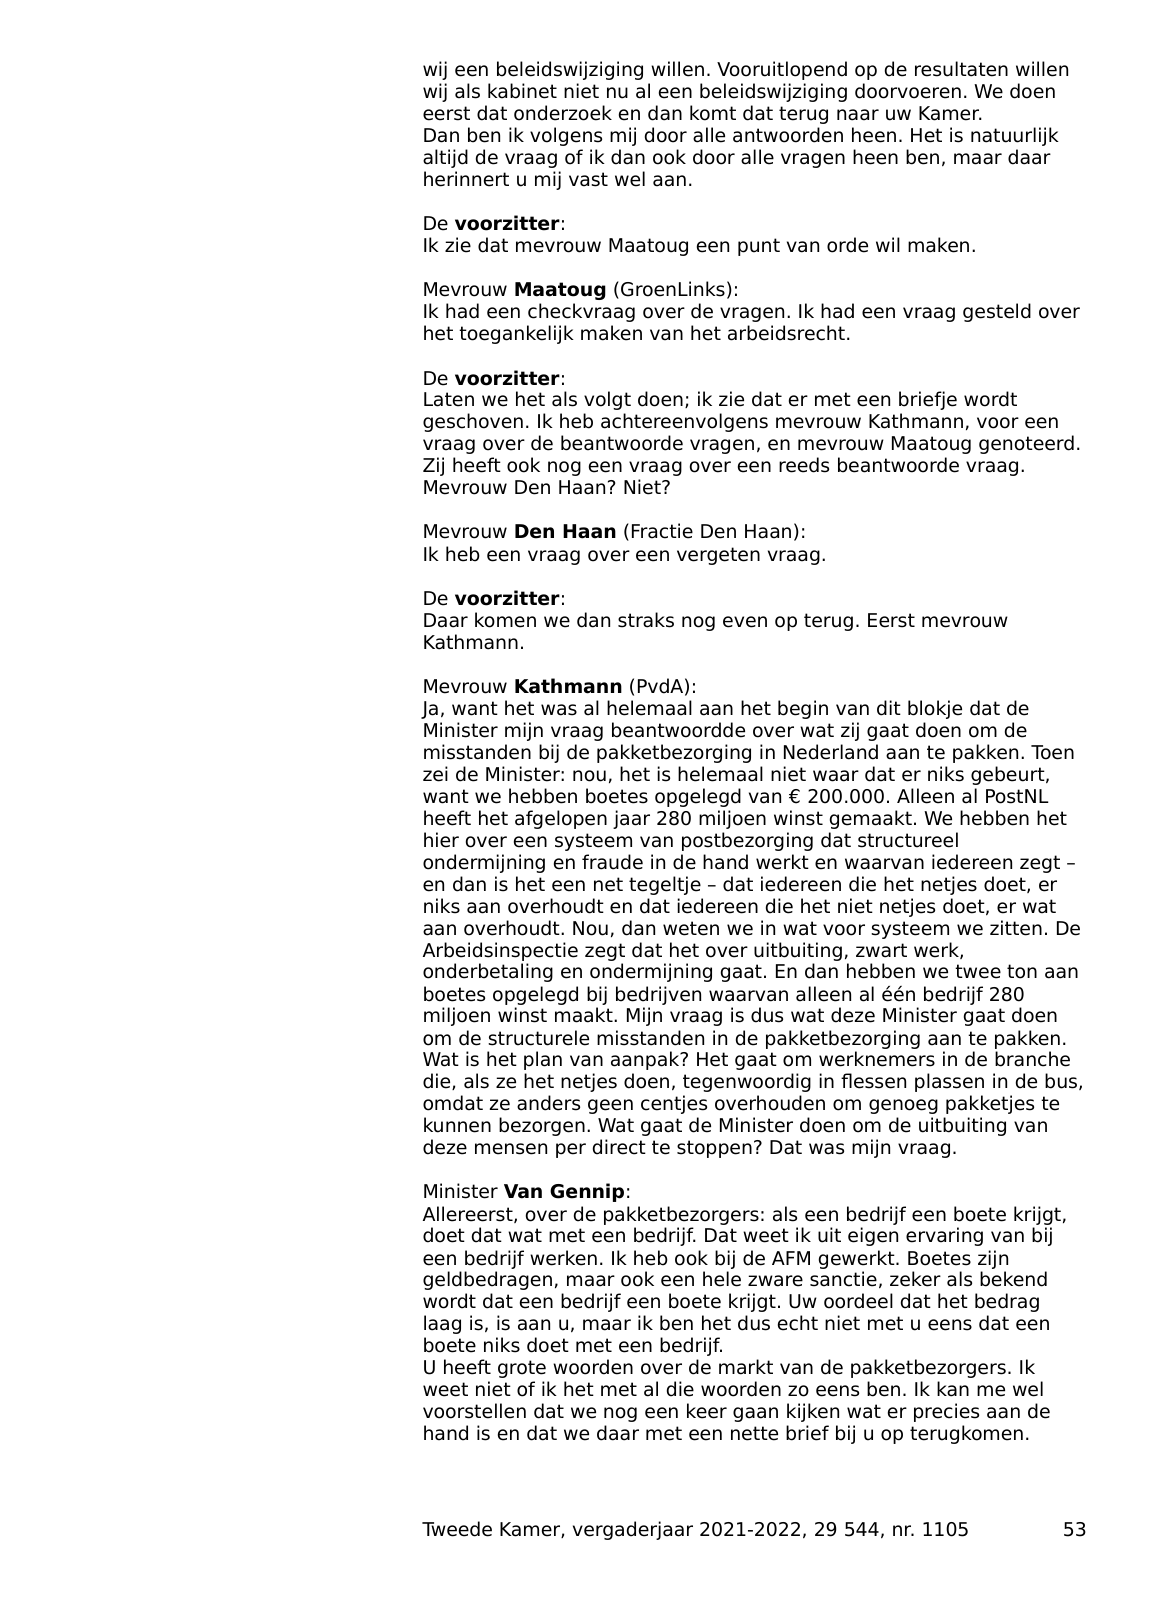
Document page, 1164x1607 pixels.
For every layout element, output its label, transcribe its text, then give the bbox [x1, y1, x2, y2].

text U heeft grote woorden over de markt van de pakketbezorgers. Ik weet niet of ik het met al die woorden zo eens ben. Ik kan me wel voorstellen dat we nog een keer gaan kijken wat er precies aan de hand is en dat we daar met een nette brief bij u op terugkomen. [422, 1357, 1087, 1445]
text Daar komen we dan straks nog even op terug. Eerst mevrouw Kathmann. [422, 609, 1087, 653]
text Mevrouw Kathmann (PvdA): [422, 676, 1087, 698]
text Ik had een checkvraag over de vragen. Ik had een vraag gesteld over het toegankelijk maken van het arbeidsrecht. [422, 301, 1087, 345]
text Laten we het als volgt doen; ik zie dat er met een briefje wordt geschoven. Ik heb achtereenvolgens mevrouw Kathmann, voor een vraag over de beantwoorde vragen, en mevrouw Maatoug genoteerd. Zij heeft ook nog een vraag over een reeds beantwoorde vraag. Mevrouw Den Haan? Niet? [422, 389, 1087, 499]
text Allereerst, over de pakketbezorgers: als een bedrijf een boete krijgt, doet dat wat met een bedrijf. Dat weet ik uit eigen ervaring van bij een bedrijf werken. Ik heb ook bij de AFM gewerkt. Boetes zijn geldbedragen, maar ook een hele zware sanctie, zeker als bekend wordt dat een bedrijf een boete krijgt. Uw oordeel dat het bedrag laag is, is aan u, maar ik ben het dus echt niet met u eens dat een boete niks doet met een bedrijf. [422, 1203, 1087, 1357]
text Minister Van Gennip: [422, 1181, 1087, 1203]
text Ja, want het was al helemaal aan het begin van dit blokje dat de Minister mijn vraag beantwoordde over wat zij gaat doen om de misstanden bij de pakketbezorging in Nederland aan te pakken. Toen zei de Minister: nou, het is helemaal niet waar dat er niks gebeurt, want we hebben boetes opgelegd van € 200.000. Alleen al PostNL heeft het afgelopen jaar 280 miljoen winst gemaakt. We hebben het hier over een systeem van postbezorging dat structureel ondermijning en fraude in de hand werkt en waarvan iedereen zegt – en dan is het een net tegeltje – dat iedereen die het netjes doet, er niks aan overhoudt en dat iedereen die het niet netjes doet, er wat aan overhoudt. Nou, dan weten we in wat voor systeem we zitten. De Arbeidsinspectie zegt dat het over uitbuiting, zwart werk, onderbetaling en ondermijning gaat. En dan hebben we twee ton aan boetes opgelegd bij bedrijven waarvan alleen al één bedrijf 280 miljoen winst maakt. Mijn vraag is dus wat deze Minister gaat doen om de structurele misstanden in de pakketbezorging aan te pakken. Wat is het plan van aanpak? Het gaat om werknemers in de branche die, als ze het netjes doen, tegenwoordig in flessen plassen in de bus, omdat ze anders geen centjes overhouden om genoeg pakketjes te kunnen bezorgen. Wat gaat de Minister doen om de uitbuiting van deze mensen per direct te stoppen? Dat was mijn vraag. [422, 698, 1087, 1159]
text Ik heb een vraag over een vergeten vraag. [422, 543, 1087, 565]
text wij een beleidswijziging willen. Vooruitlopend op de resultaten willen wij als kabinet niet nu al een beleidswijziging doorvoeren. We doen eerst dat onderzoek en dan komt dat terug naar uw Kamer. [422, 59, 1087, 125]
text De voorzitter: [422, 213, 1087, 235]
text De voorzitter: [422, 588, 1087, 609]
text Mevrouw Maatoug (GroenLinks): [422, 279, 1087, 301]
text Mevrouw Den Haan (Fractie Den Haan): [422, 521, 1087, 543]
text Dan ben ik volgens mij door alle antwoorden heen. Het is natuurlijk altijd de vraag of ik dan ook door alle vragen heen ben, maar daar herinnert u mij vast wel aan. [422, 125, 1087, 191]
text Ik zie dat mevrouw Maatoug een punt van orde wil maken. [422, 235, 1087, 257]
text De voorzitter: [422, 367, 1087, 389]
